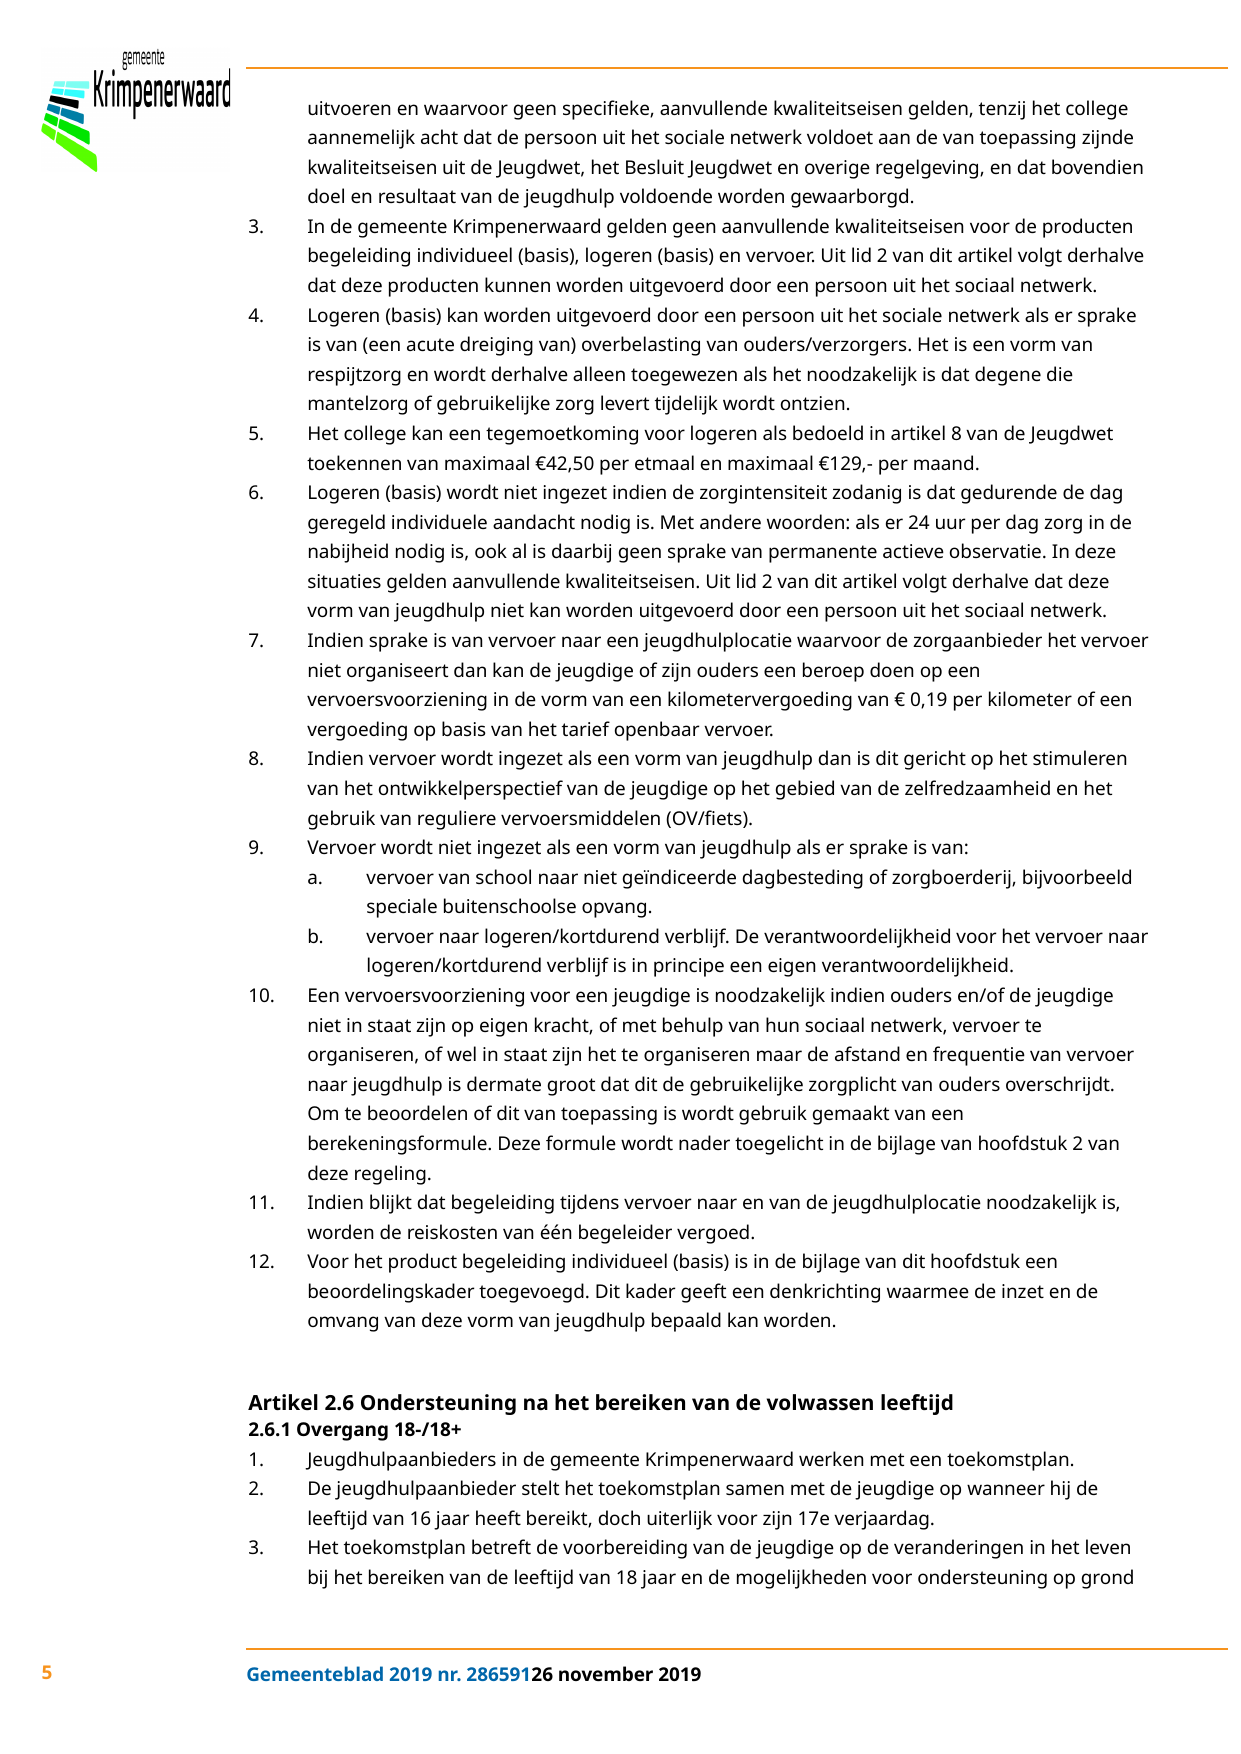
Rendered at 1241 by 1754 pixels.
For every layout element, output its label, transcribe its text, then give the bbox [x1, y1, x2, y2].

list vervoer naar logeren/kortdurend verblijf. De verantwoordelijkheid voor het vervoer naar logeren/kortdurend verblijf is in principe een eigen verantwoordelijkheid. [307, 923, 1152, 978]
list Een vervoersvoorziening voor een jeugdige is noodzakelijk indien ouders en/of de jeugdige niet in staat zijn op eigen kracht, of met behulp van hun sociaal netwerk, vervoer te organiseren, of wel in staat zijn het te organiseren maar de afstand en frequentie van vervoer naar jeugdhulp is dermate groot dat dit de gebruikelijke zorgplicht van ouders overschrijdt. Om te beoordelen of dit van toepassing is wordt gebruik gemaakt van een berekeningsformule. Deze formule wordt nader toegelicht in de bijlage van hoofdstuk 2 van deze regeling. [248, 982, 1152, 1186]
list In de gemeente Krimpenerwaard gelden geen aanvullende kwaliteitseisen voor de producten begeleiding individueel (basis), logeren (basis) en vervoer. Uit lid 2 van dit artikel volgt derhalve dat deze producten kunnen worden uitgevoerd door een persoon uit het sociaal netwerk. [248, 213, 1152, 298]
list Vervoer wordt niet ingezet als een vorm van jeugdhulp als er sprake is van: [248, 834, 1152, 860]
list Indien blijkt dat begeleiding tijdens vervoer naar en van de jeugdhulplocatie noodzakelijk is, worden de reiskosten van één begeleider vergoed. [248, 1189, 1152, 1245]
list Voor het product begeleiding individueel (basis) is in de bijlage van dit hoofdstuk een beoordelingskader toegevoegd. Dit kader geeft een denkrichting waarmee de inzet en de omvang van deze vorm van jeugdhulp bepaald kan worden. [248, 1248, 1152, 1333]
list Het college kan een tegemoetkoming voor logeren als bedoeld in artikel 8 van de Jeugdwet toekennen van maximaal €42,50 per etmaal en maximaal €129,- per maand. [248, 420, 1152, 476]
list De jeugdhulpaanbieder stelt het toekomstplan samen met de jeugdige op wanneer hij de leeftijd van 16 jaar heeft bereikt, doch uiterlijk voor zijn 17e verjaardag. [248, 1475, 1152, 1531]
list Indien sprake is van vervoer naar een jeugdhulplocatie waarvoor de zorgaanbieder het vervoer niet organiseert dan kan de jeugdige of zijn ouders een beroep doen op een vervoersvoorziening in de vorm van een kilometervergoeding van € 0,19 per kilometer of een vergoeding op basis van het tarief openbaar vervoer. [248, 627, 1152, 742]
list Logeren (basis) wordt niet ingezet indien de zorgintensiteit zodanig is dat gedurende de dag geregeld individuele aandacht nodig is. Met andere woorden: als er 24 uur per dag zorg in de nabijheid nodig is, ook al is daarbij geen sprake van permanente actieve observatie. In deze situaties gelden aanvullende kwaliteitseisen. Uit lid 2 van dit artikel volgt derhalve dat deze vorm van jeugdhulp niet kan worden uitgevoerd door een persoon uit het sociaal netwerk. [248, 479, 1152, 623]
list Logeren (basis) kan worden uitgevoerd door een persoon uit het sociale netwerk als er sprake is van (een acute dreiging van) overbelasting van ouders/verzorgers. Het is een vorm van respijtzorg en wordt derhalve alleen toegewezen als het noodzakelijk is dat degene die mantelzorg of gebruikelijke zorg levert tijdelijk wordt ontzien. [248, 302, 1152, 416]
picture [41, 47, 231, 172]
list Indien vervoer wordt ingezet als een vorm van jeugdhulp dan is dit gericht op het stimuleren van het ontwikkelperspectief van de jeugdige op het gebied van de zelfredzaamheid en het gebruik van reguliere vervoersmiddelen (OV/fiets). [248, 746, 1152, 831]
text 2.6.1 Overgang 18-/18+ [248, 1416, 1152, 1442]
list uitvoeren en waarvoor geen specifieke, aanvullende kwaliteitseisen gelden, tenzij het college aannemelijk acht dat de persoon uit het sociale netwerk voldoet aan de van toepassing zijnde kwaliteitseisen uit de Jeugdwet, het Besluit Jeugdwet en overige regelgeving, en dat bovendien doel en resultaat van de jeugdhulp voldoende worden gewaarborgd. [248, 95, 1152, 209]
list Jeugdhulpaanbieders in de gemeente Krimpenerwaard werken met een toekomstplan. [248, 1446, 1152, 1471]
text Artikel 2.6 Ondersteuning na het bereiken van de volwassen leeftijd [248, 1388, 1152, 1416]
list Het toekomstplan betreft de voorbereiding van de jeugdige op de veranderingen in het leven bij het bereiken van de leeftijd van 18 jaar en de mogelijkheden voor ondersteuning op grond [248, 1534, 1152, 1590]
list vervoer van school naar niet geïndiceerde dagbesteding of zorgboerderij, bijvoorbeeld speciale buitenschoolse opvang. [307, 864, 1152, 919]
